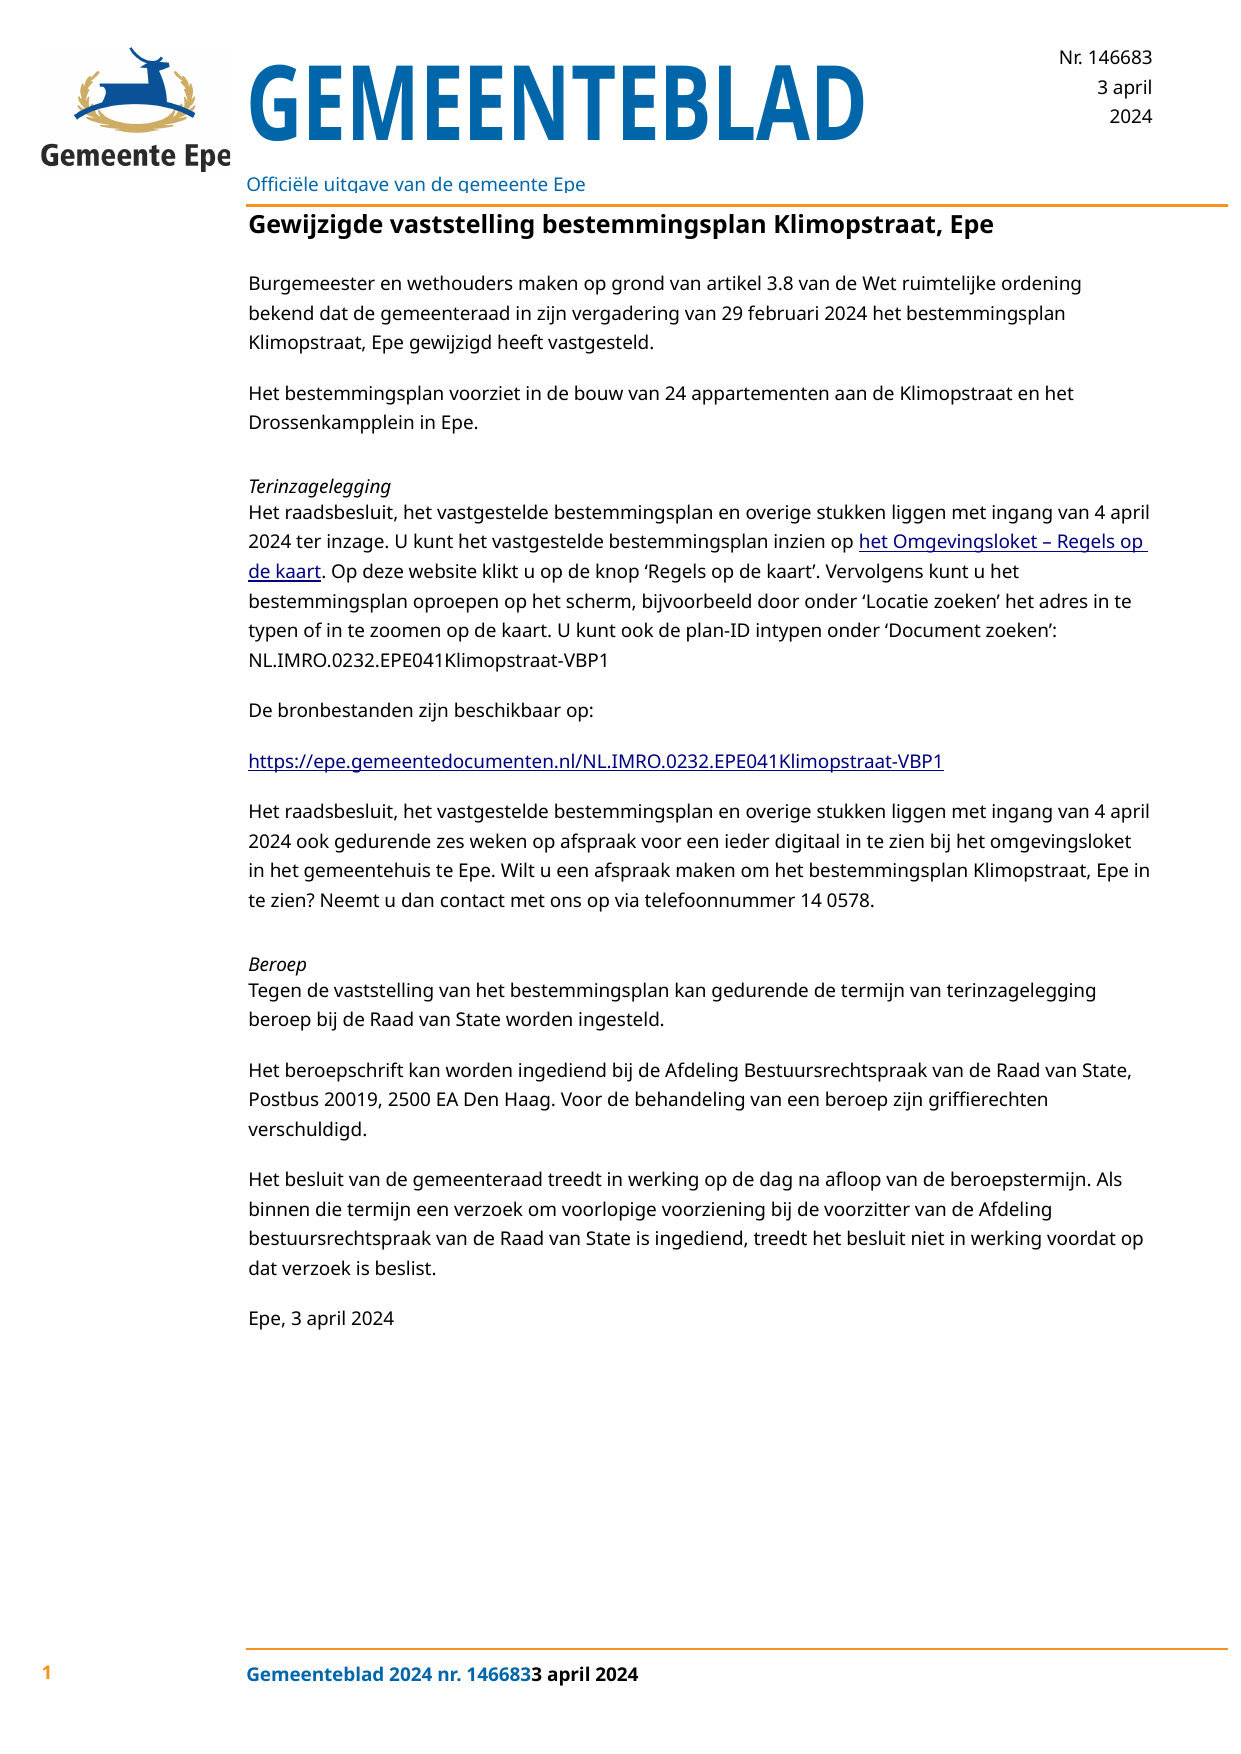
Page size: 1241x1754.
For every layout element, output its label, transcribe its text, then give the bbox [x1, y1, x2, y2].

text Gewijzigde vaststelling bestemmingsplan Klimopstraat, Epe [248, 207, 1152, 241]
text Het bestemmingsplan voorziet in de bouw van 24 appartementen aan de Klimopstraat en het Drossenkampplein in Epe. [248, 380, 1152, 435]
text Beroep [248, 951, 1152, 977]
text Het beroepschrift kan worden ingediend bij de Afdeling Bestuursrechtspraak van de Raad van State, Postbus 20019, 2500 EA Den Haag. Voor de behandeling van een beroep zijn griffierechten verschuldigd. [248, 1057, 1152, 1142]
text Burgemeester en wethouders maken op grond van artikel 3.8 van de Wet ruimtelijke ordening bekend dat de gemeenteraad in zijn vergadering van 29 februari 2024 het bestemmingsplan Klimopstraat, Epe gewijzigd heeft vastgesteld. [248, 270, 1152, 355]
text Het raadsbesluit, het vastgestelde bestemmingsplan en overige stukken liggen met ingang van 4 april 2024 ter inzage. U kunt het vastgestelde bestemmingsplan inzien op het Omgevingsloket – Regels op de kaart. Op deze website klikt u op de knop ‘Regels op de kaart’. Vervolgens kunt u het bestemmingsplan oproepen op het scherm, bijvoorbeeld door onder ‘Locatie zoeken’ het adres in te typen of in te zoomen op de kaart. U kunt ook de plan-ID intypen onder ‘Document zoeken’: NL.IMRO.0232.EPE041Klimopstraat-VBP1 [248, 499, 1152, 673]
text Tegen de vaststelling van het bestemmingsplan kan gedurende de termijn van terinzagelegging beroep bij de Raad van State worden ingesteld. [248, 977, 1152, 1032]
text Terinzagelegging [248, 473, 1152, 499]
text Epe, 3 april 2024 [248, 1306, 1152, 1331]
text Het raadsbesluit, het vastgestelde bestemmingsplan en overige stukken liggen met ingang van 4 april 2024 ook gedurende zes weken op afspraak voor een ieder digitaal in te zien bij het omgevingsloket in het gemeentehuis te Epe. Wilt u een afspraak maken om het bestemmingsplan Klimopstraat, Epe in te zien? Neemt u dan contact met ons op via telefoonnummer 14 0578. [248, 798, 1152, 913]
text Het besluit van de gemeenteraad treedt in werking op de dag na afloop van de beroepstermijn. Als binnen die termijn een verzoek om voorlopige voorziening bij de voorzitter van de Afdeling bestuursrechtspraak van de Raad van State is ingediend, treedt het besluit niet in werking voordat op dat verzoek is beslist. [248, 1166, 1152, 1281]
text De bronbestanden zijn beschikbaar op: [248, 697, 1152, 723]
picture [41, 47, 231, 172]
text https://epe.gemeentedocumenten.nl/NL.IMRO.0232.EPE041Klimopstraat-VBP1 [248, 748, 1152, 774]
